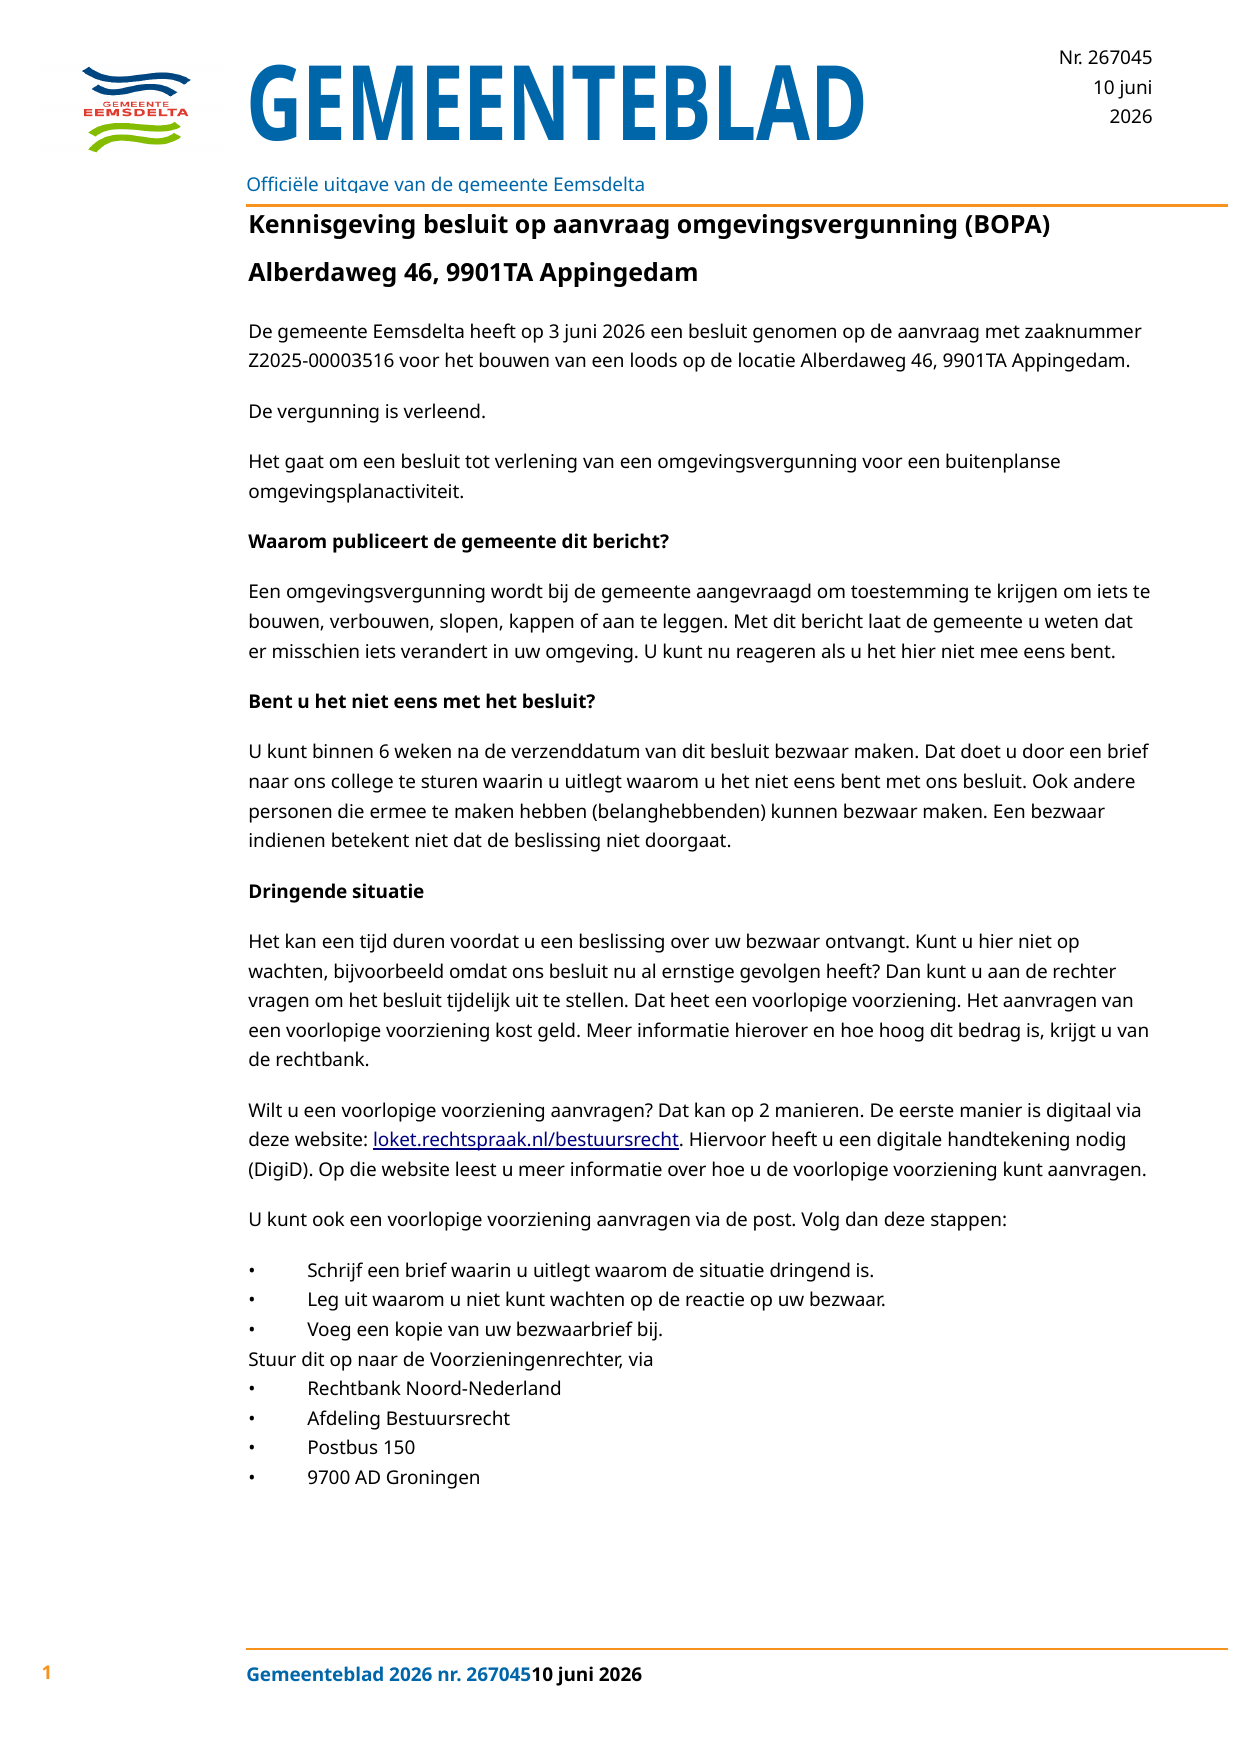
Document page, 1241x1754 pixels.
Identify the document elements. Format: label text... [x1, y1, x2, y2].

text Het kan een tijd duren voordat u een beslissing over uw bezwaar ontvangt. Kunt u hier niet op wachten, bijvoorbeeld omdat ons besluit nu al ernstige gevolgen heeft? Dan kunt u aan de rechter vragen om het besluit tijdelijk uit te stellen. Dat heet een voorlopige voorziening. Het aanvragen van een voorlopige voorziening kost geld. Meer informatie hierover en hoe hoog dit bedrag is, krijgt u van de rechtbank. [248, 928, 1152, 1072]
text Bent u het niet eens met het besluit? [248, 688, 1152, 714]
list Leg uit waarom u niet kunt wachten op de reactie op uw bezwaar. [248, 1287, 1152, 1312]
list Afdeling Bestuursrecht [248, 1405, 1152, 1431]
picture [41, 47, 231, 172]
text Stuur dit op naar de Voorzieningenrechter, via [248, 1346, 1152, 1372]
list Rechtbank Noord-Nederland [248, 1375, 1152, 1401]
text Het gaat om een besluit tot verlening van een omgevingsvergunning voor een buitenplanse omgevingsplanactiviteit. [248, 448, 1152, 504]
text Dringende situatie [248, 878, 1152, 904]
text Waarom publiceert de gemeente dit bericht? [248, 528, 1152, 554]
text Een omgevingsvergunning wordt bij de gemeente aangevraagd om toestemming te krijgen om iets te bouwen, verbouwen, slopen, kappen of aan te leggen. Met dit bericht laat de gemeente u weten dat er misschien iets verandert in uw omgeving. U kunt nu reageren als u het hier niet mee eens bent. [248, 579, 1152, 664]
list 9700 AD Groningen [248, 1464, 1152, 1490]
text U kunt binnen 6 weken na de verzenddatum van dit besluit bezwaar maken. Dat doet u door een brief naar ons college te sturen waarin u uitlegt waarom u het niet eens bent met ons besluit. Ook andere personen die ermee te maken hebben (belanghebbenden) kunnen bezwaar maken. Een bezwaar indienen betekent niet dat de beslissing niet doorgaat. [248, 739, 1152, 853]
text De gemeente Eemsdelta heeft op 3 juni 2026 een besluit genomen op de aanvraag met zaaknummer Z2025-00003516 voor het bouwen van een loods op de locatie Alberdaweg 46, 9901TA Appingedam. [248, 318, 1152, 373]
text Kennisgeving besluit op aanvraag omgevingsvergunning (BOPA) Alberdaweg 46, 9901TA Appingedam [248, 207, 1152, 288]
text De vergunning is verleend. [248, 398, 1152, 424]
list Voeg een kopie van uw bezwaarbrief bij. [248, 1316, 1152, 1342]
list Schrijf een brief waarin u uitlegt waarom de situatie dringend is. [248, 1257, 1152, 1283]
text Wilt u een voorlopige voorziening aanvragen? Dat kan op 2 manieren. De eerste manier is digitaal via deze website: loket.rechtspraak.nl/bestuursrecht. Hiervoor heeft u een digitale handtekening nodig (DigiD). Op die website leest u meer informatie over hoe u de voorlopige voorziening kunt aanvragen. [248, 1097, 1152, 1182]
text U kunt ook een voorlopige voorziening aanvragen via de post. Volg dan deze stappen: [248, 1207, 1152, 1232]
list Postbus 150 [248, 1434, 1152, 1460]
